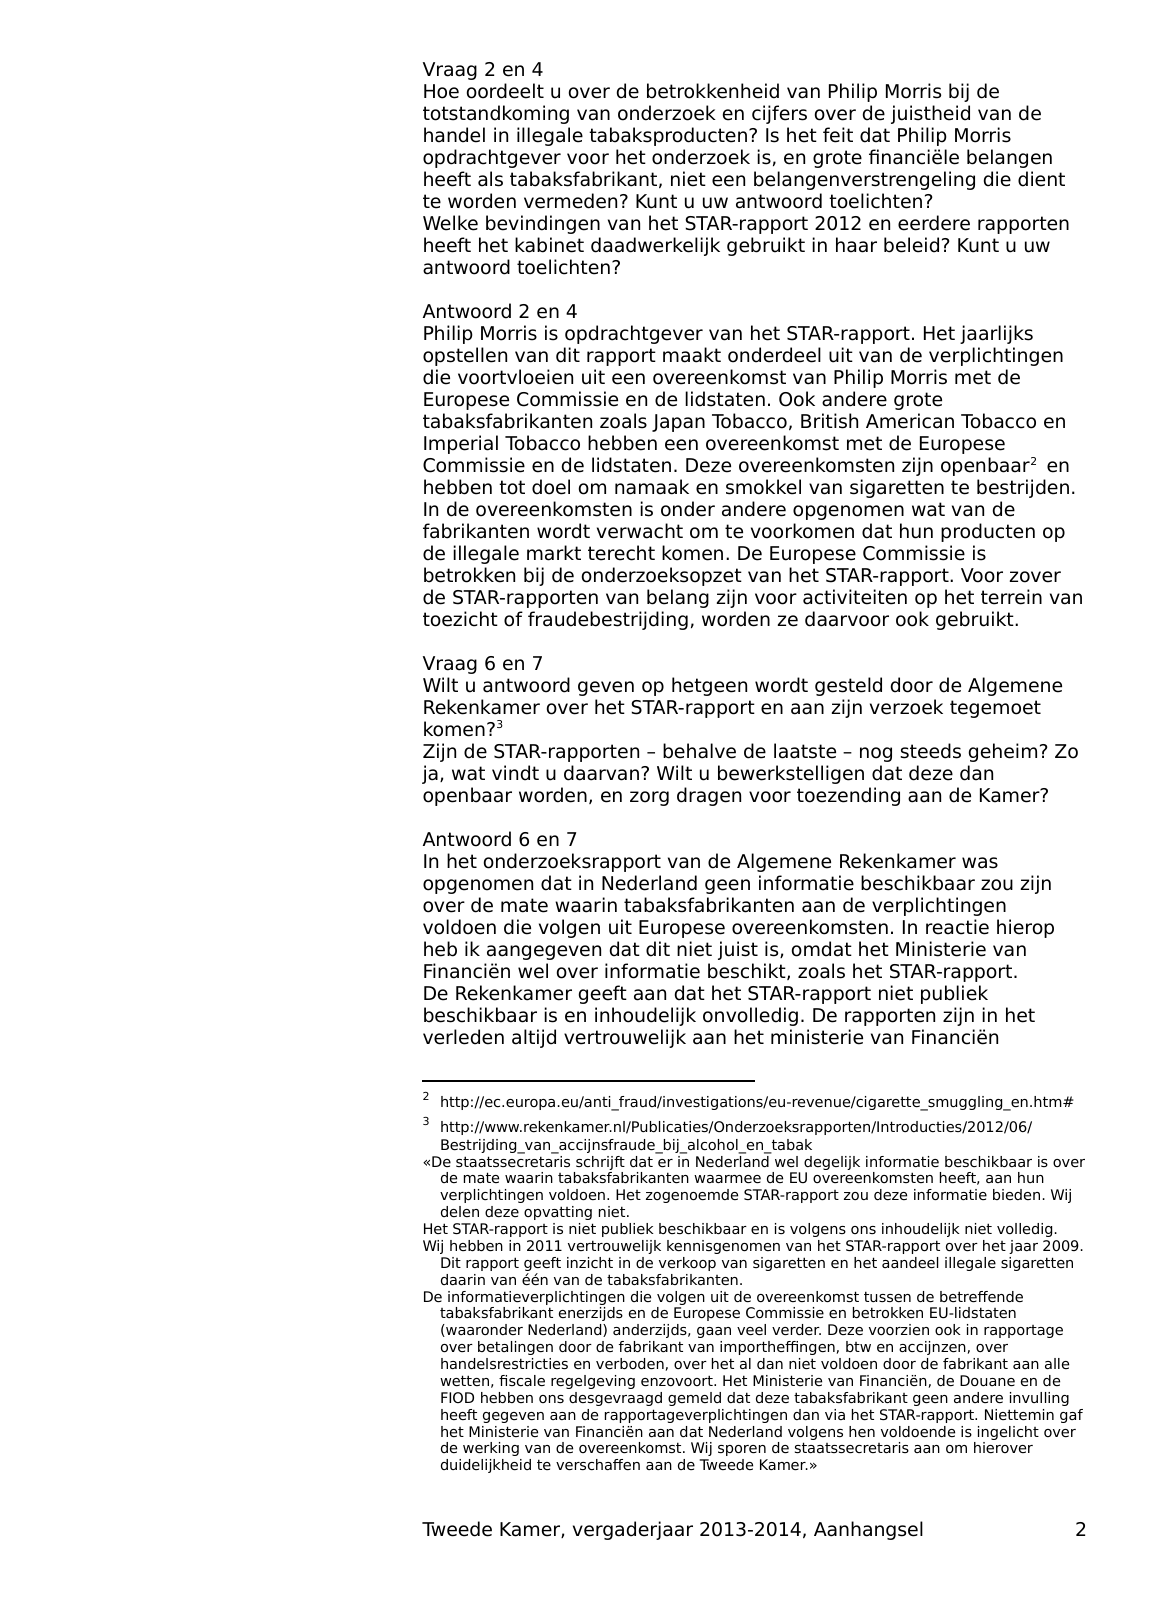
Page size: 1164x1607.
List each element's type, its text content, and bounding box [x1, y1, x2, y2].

text http://www.rekenkamer.nl/Publicaties/Onderzoeksrapporten/Introducties/2012/06/Bestrijding_van_accijnsfraude_bij_alcohol_en_tabak [422, 1115, 1087, 1154]
text Wij hebben in 2011 vertrouwelijk kennisgenomen van het STAR-rapport over het jaar 2009. Dit rapport geeft inzicht in de verkoop van sigaretten en het aandeel illegale sigaretten daarin van één van de tabaksfabrikanten. [422, 1238, 1087, 1289]
text «De staatssecretaris schrijft dat er in Nederland wel degelijk informatie beschikbaar is over de mate waarin tabaksfabrikanten waarmee de EU overeenkomsten heeft, aan hun verplichtingen voldoen. Het zogenoemde STAR-rapport zou deze informatie bieden. Wij delen deze opvatting niet. [422, 1154, 1087, 1221]
text Hoe oordeelt u over de betrokkenheid van Philip Morris bij de totstandkoming van onderzoek en cijfers over de juistheid van de handel in illegale tabaksproducten? Is het feit dat Philip Morris opdrachtgever voor het onderzoek is, en grote financiële belangen heeft als tabaksfabrikant, niet een belangenverstrengeling die dient te worden vermeden? Kunt u uw antwoord toelichten? [422, 81, 1087, 213]
text De informatieverplichtingen die volgen uit de overeenkomst tussen de betreffende tabaksfabrikant enerzijds en de Europese Commissie en betrokken EU-lidstaten (waaronder Nederland) anderzijds, gaan veel verder. Deze voorzien ook in rapportage over betalingen door de fabrikant van importheffingen, btw en accijnzen, over handelsrestricties en verboden, over het al dan niet voldoen door de fabrikant aan alle wetten, fiscale regelgeving enzovoort. Het Ministerie van Financiën, de Douane en de FIOD hebben ons desgevraagd gemeld dat deze tabaksfabrikant geen andere invulling heeft gegeven aan de rapportageverplichtingen dan via het STAR-rapport. Niettemin gaf het Ministerie van Financiën aan dat Nederland volgens hen voldoende is ingelicht over de werking van de overeenkomst. Wij sporen de staatssecretaris aan om hierover duidelijkheid te verschaffen aan de Tweede Kamer.» [422, 1289, 1087, 1474]
text Wilt u antwoord geven op hetgeen wordt gesteld door de Algemene Rekenkamer over het STAR-rapport en aan zijn verzoek tegemoet komen? [422, 675, 1087, 741]
text Zijn de STAR-rapporten – behalve de laatste – nog steeds geheim? Zo ja, wat vindt u daarvan? Wilt u bewerkstelligen dat deze dan openbaar worden, en zorg dragen voor toezending aan de Kamer? [422, 741, 1087, 807]
text Vraag 2 en 4 [422, 59, 1087, 81]
text http://ec.europa.eu/anti_fraud/investigations/eu-revenue/cigarette_smuggling_en.htm# [422, 1090, 1087, 1112]
text Het STAR-rapport is niet publiek beschikbaar en is volgens ons inhoudelijk niet volledig. [422, 1221, 1087, 1238]
text Antwoord 6 en 7 [422, 829, 1087, 851]
text Philip Morris is opdrachtgever van het STAR-rapport. Het jaarlijks opstellen van dit rapport maakt onderdeel uit van de verplichtingen die voortvloeien uit een overeenkomst van Philip Morris met de Europese Commissie en de lidstaten. Ook andere grote tabaksfabrikanten zoals Japan Tobacco, British American Tobacco en Imperial Tobacco hebben een overeenkomst met de Europese Commissie en de lidstaten. Deze overeenkomsten zijn openbaar en hebben tot doel om namaak en smokkel van sigaretten te bestrijden. In de overeenkomsten is onder andere opgenomen wat van de fabrikanten wordt verwacht om te voorkomen dat hun producten op de illegale markt terecht komen. De Europese Commissie is betrokken bij de onderzoeksopzet van het STAR-rapport. Voor zover de STAR-rapporten van belang zijn voor activiteiten op het terrein van toezicht of fraudebestrijding, worden ze daarvoor ook gebruikt. [422, 323, 1087, 631]
text Vraag 6 en 7 [422, 653, 1087, 675]
text Antwoord 2 en 4 [422, 301, 1087, 323]
text In het onderzoeksrapport van de Algemene Rekenkamer was opgenomen dat in Nederland geen informatie beschikbaar zou zijn over de mate waarin tabaksfabrikanten aan de verplichtingen voldoen die volgen uit Europese overeenkomsten. In reactie hierop heb ik aangegeven dat dit niet juist is, omdat het Ministerie van Financiën wel over informatie beschikt, zoals het STAR-rapport. [422, 851, 1087, 983]
text Welke bevindingen van het STAR-rapport 2012 en eerdere rapporten heeft het kabinet daadwerkelijk gebruikt in haar beleid? Kunt u uw antwoord toelichten? [422, 213, 1087, 279]
text De Rekenkamer geeft aan dat het STAR-rapport niet publiek beschikbaar is en inhoudelijk onvolledig. De rapporten zijn in het verleden altijd vertrouwelijk aan het ministerie van Financiën [422, 983, 1087, 1049]
